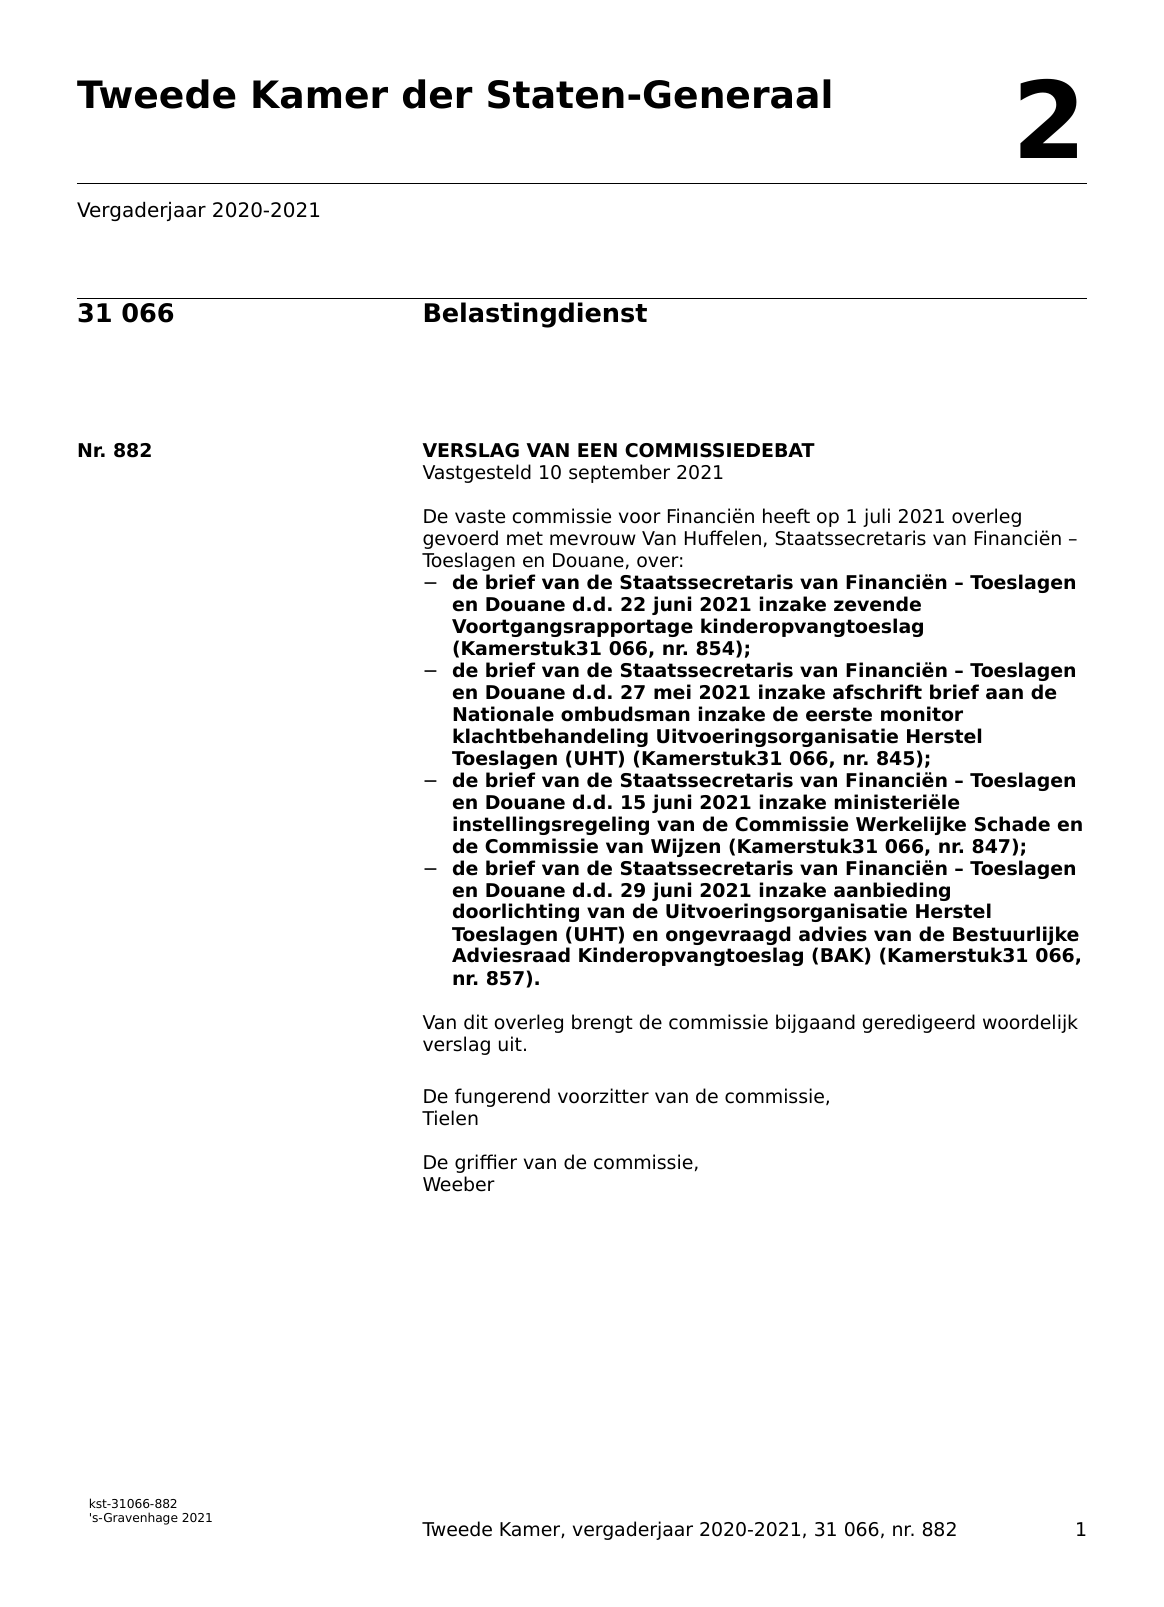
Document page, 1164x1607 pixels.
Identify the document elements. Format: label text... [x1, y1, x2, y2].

text − de brief van de Staatssecretaris van Financiën – Toeslagen en Douane d.d. 27 mei 2021 inzake afschrift brief aan de Nationale ombudsman inzake de eerste monitor klachtbehandeling Uitvoeringsorganisatie Herstel Toeslagen (UHT) (Kamerstuk31 066, nr. 845); [422, 660, 1087, 769]
text 's-Gravenhage 2021 [88, 1511, 323, 1525]
text Vastgesteld 10 september 2021 [422, 462, 1087, 484]
subtitle 31 066 Belastingdienst [77, 299, 1087, 329]
text Van dit overleg brengt de commissie bijgaand geredigeerd woordelijk verslag uit. [422, 1012, 1087, 1056]
text De fungerend voorzitter van de commissie, Tielen [422, 1086, 1087, 1129]
text De vaste commissie voor Financiën heeft op 1 juli 2021 overleg gevoerd met mevrouw Van Huffelen, Staatssecretaris van Financiën – Toeslagen en Douane, over: [422, 506, 1087, 572]
text kst-31066-882 [88, 1497, 323, 1511]
text De griffier van de commissie, Weeber [422, 1152, 1087, 1196]
table_header Tweede Kamer der Staten-Generaal [77, 59, 886, 183]
table_cell Vergaderjaar 2020-2021 [77, 184, 1087, 298]
text − de brief van de Staatssecretaris van Financiën – Toeslagen en Douane d.d. 29 juni 2021 inzake aanbieding doorlichting van de Uitvoeringsorganisatie Herstel Toeslagen (UHT) en ongevraagd advies van de Bestuurlijke Adviesraad Kinderopvangtoeslag (BAK) (Kamerstuk31 066, nr. 857). [422, 857, 1087, 989]
text − de brief van de Staatssecretaris van Financiën – Toeslagen en Douane d.d. 22 juni 2021 inzake zevende Voortgangsrapportage kinderopvangtoeslag (Kamerstuk31 066, nr. 854); [422, 572, 1087, 660]
subtitle Nr. 882 VERSLAG VAN EEN COMMISSIEDEBAT [77, 440, 1087, 462]
text − de brief van de Staatssecretaris van Financiën – Toeslagen en Douane d.d. 15 juni 2021 inzake ministeriële instellingsregeling van de Commissie Werkelijke Schade en de Commissie van Wijzen (Kamerstuk31 066, nr. 847); [422, 769, 1087, 857]
table_header 2 [886, 59, 1087, 183]
